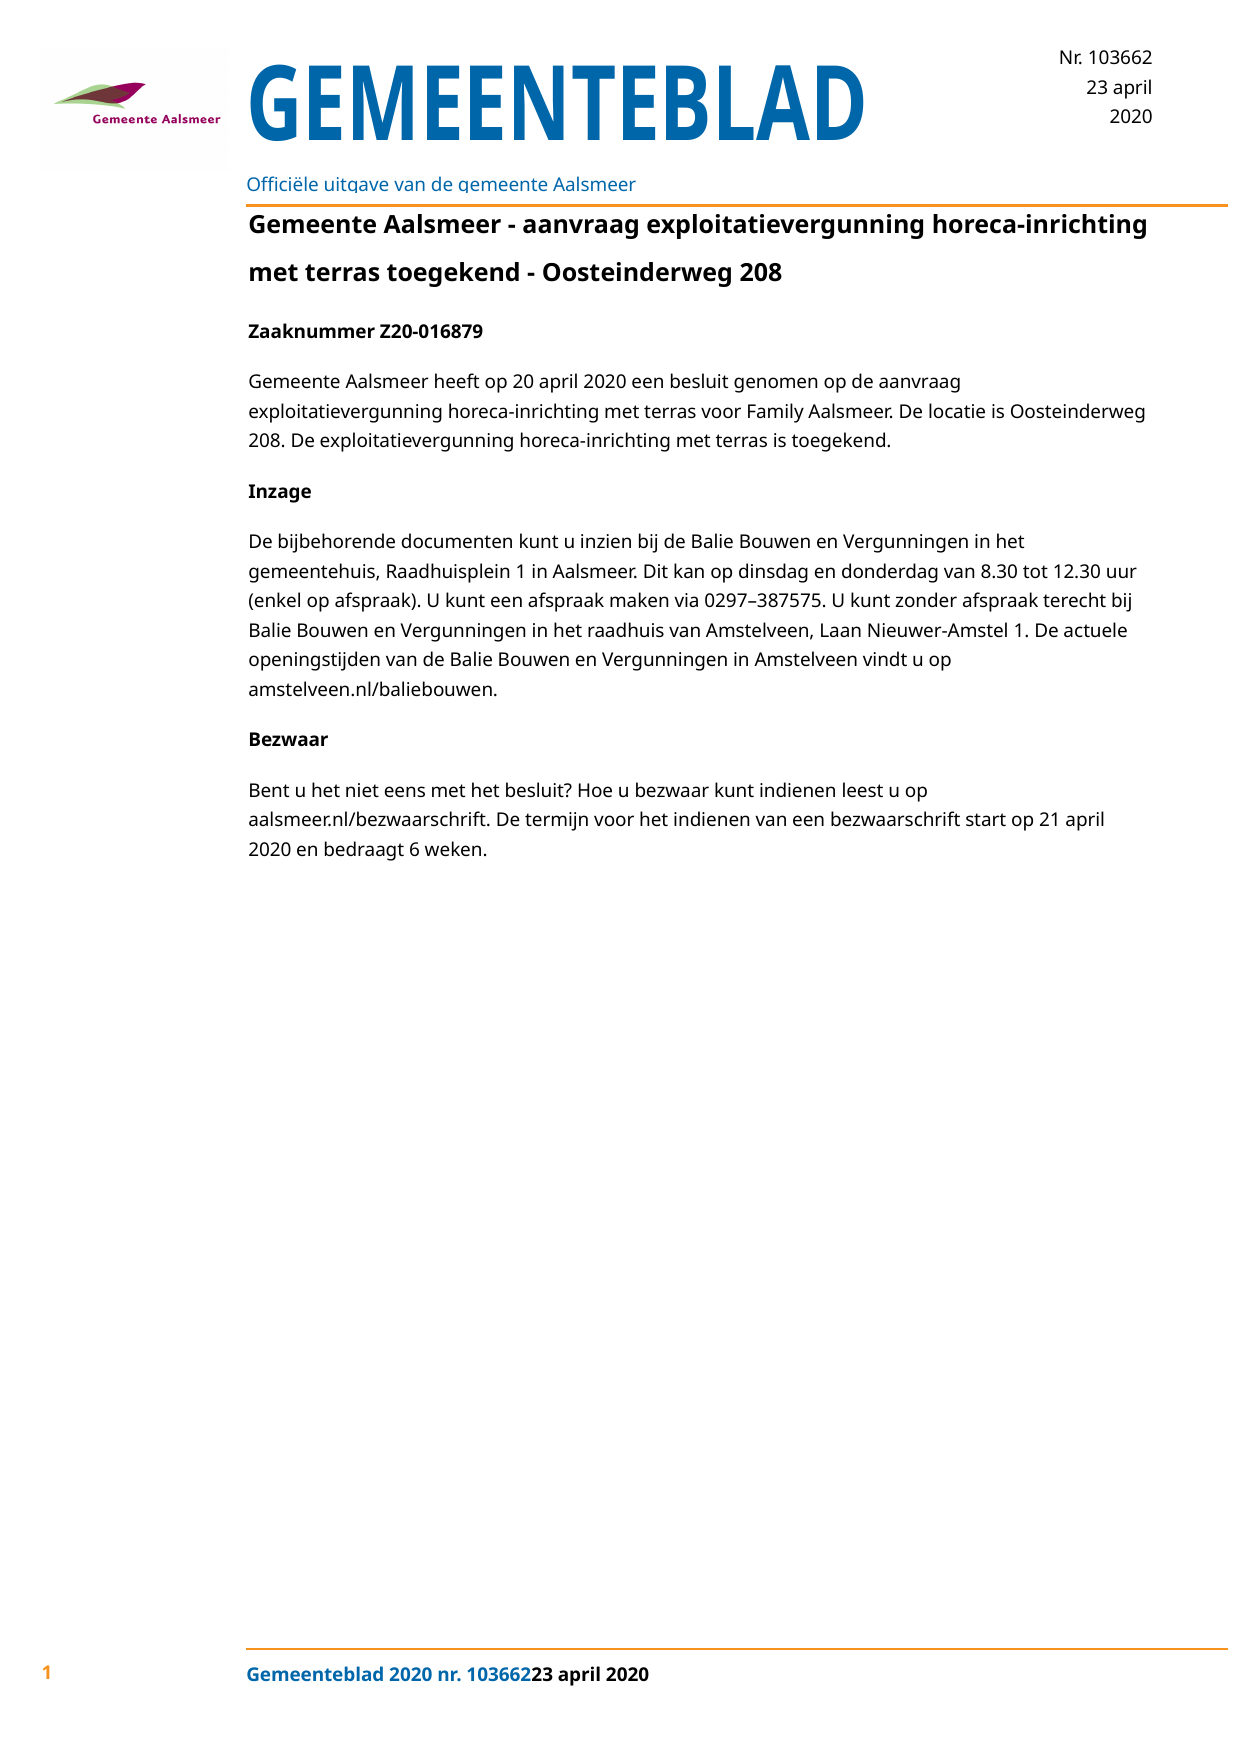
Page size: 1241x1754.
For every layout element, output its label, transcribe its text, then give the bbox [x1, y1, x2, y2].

text Bent u het niet eens met het besluit? Hoe u bezwaar kunt indienen leest u op aalsmeer.nl/bezwaarschrift. De termijn voor het indienen van een bezwaarschrift start op 21 april 2020 en bedraagt 6 weken. [248, 777, 1152, 862]
text Zaaknummer Z20-016879 [248, 318, 1152, 344]
picture [41, 47, 231, 172]
text Gemeente Aalsmeer heeft op 20 april 2020 een besluit genomen op de aanvraag exploitatievergunning horeca-inrichting met terras voor Family Aalsmeer. De locatie is Oosteinderweg 208. De exploitatievergunning horeca-inrichting met terras is toegekend. [248, 368, 1152, 453]
text Gemeente Aalsmeer - aanvraag exploitatievergunning horeca-inrichting met terras toegekend - Oosteinderweg 208 [248, 207, 1152, 288]
text De bijbehorende documenten kunt u inzien bij de Balie Bouwen en Vergunningen in het gemeentehuis, Raadhuisplein 1 in Aalsmeer. Dit kan op dinsdag en donderdag van 8.30 tot 12.30 uur (enkel op afspraak). U kunt een afspraak maken via 0297–387575. U kunt zonder afspraak terecht bij Balie Bouwen en Vergunningen in het raadhuis van Amstelveen, Laan Nieuwer-Amstel 1. De actuele openingstijden van de Balie Bouwen en Vergunningen in Amstelveen vindt u op amstelveen.nl/baliebouwen. [248, 528, 1152, 702]
text Inzage [248, 478, 1152, 504]
text Bezwaar [248, 727, 1152, 752]
